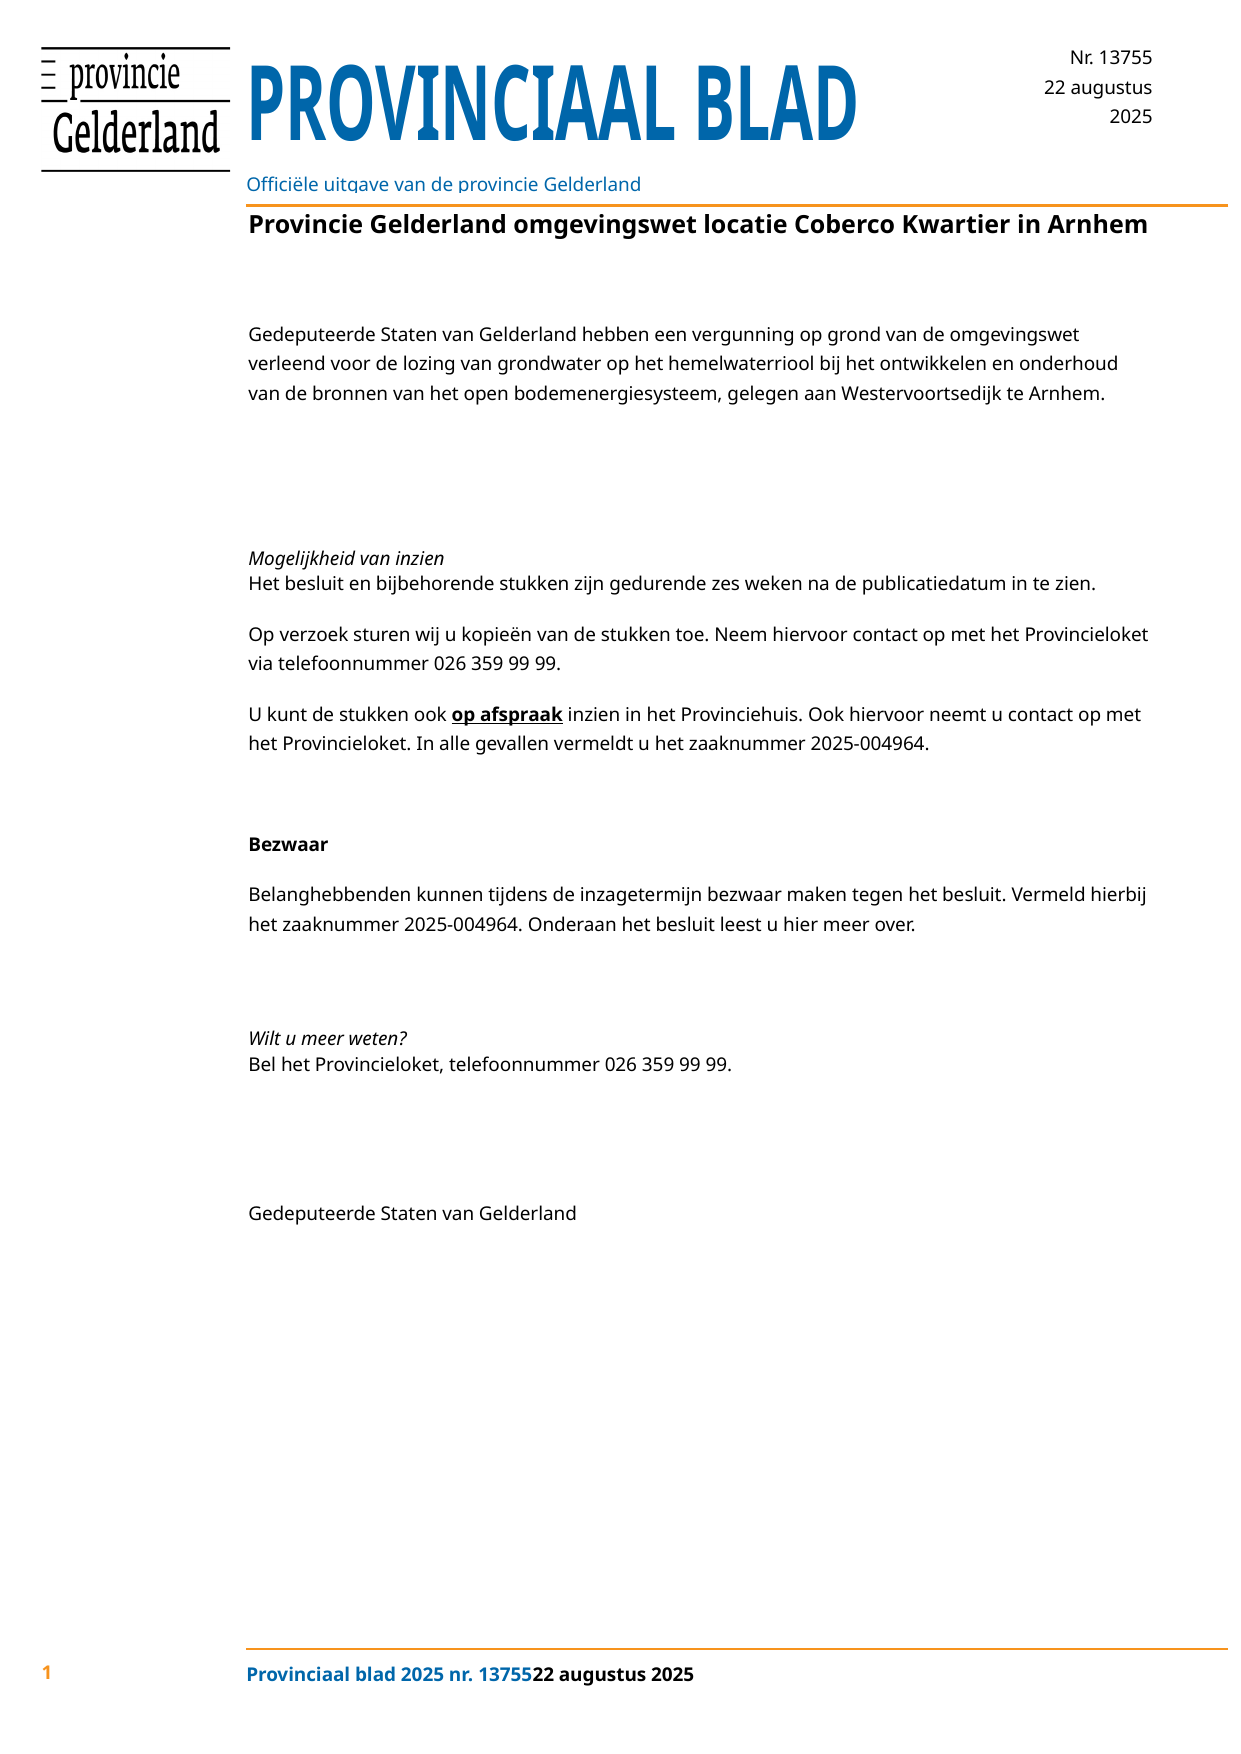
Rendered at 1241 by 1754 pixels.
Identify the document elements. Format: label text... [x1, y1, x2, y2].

text Provincie Gelderland omgevingswet locatie Coberco Kwartier in Arnhem [248, 207, 1152, 241]
text Bezwaar [248, 831, 1152, 857]
text U kunt de stukken ook op afspraak inzien in het Provinciehuis. Ook hiervoor neemt u contact op met het Provincieloket. In alle gevallen vermeldt u het zaaknummer 2025-004964. [248, 701, 1152, 756]
text Gedeputeerde Staten van Gelderland hebben een vergunning op grond van de omgevingswet verleend voor de lozing van grondwater op het hemelwaterriool bij het ontwikkelen en onderhoud van de bronnen van het open bodemenergiesysteem, gelegen aan Westervoortsedijk te Arnhem. [248, 321, 1152, 406]
text Bel het Provincieloket, telefoonnummer 026 359 99 99. [248, 1051, 1152, 1077]
text Op verzoek sturen wij u kopieën van de stukken toe. Neem hiervoor contact op met het Provincieloket via telefoonnummer 026 359 99 99. [248, 621, 1152, 676]
text Het besluit en bijbehorende stukken zijn gedurende zes weken na de publicatiedatum in te zien. [248, 570, 1152, 596]
text Wilt u meer weten? [248, 1026, 1152, 1051]
text Belanghebbenden kunnen tijdens de inzagetermijn bezwaar maken tegen het besluit. Vermeld hierbij het zaaknummer 2025-004964. Onderaan het besluit leest u hier meer over. [248, 882, 1152, 937]
text Gedeputeerde Staten van Gelderland [248, 1200, 1152, 1226]
picture [41, 47, 231, 172]
text Mogelijkheid van inzien [248, 545, 1152, 570]
